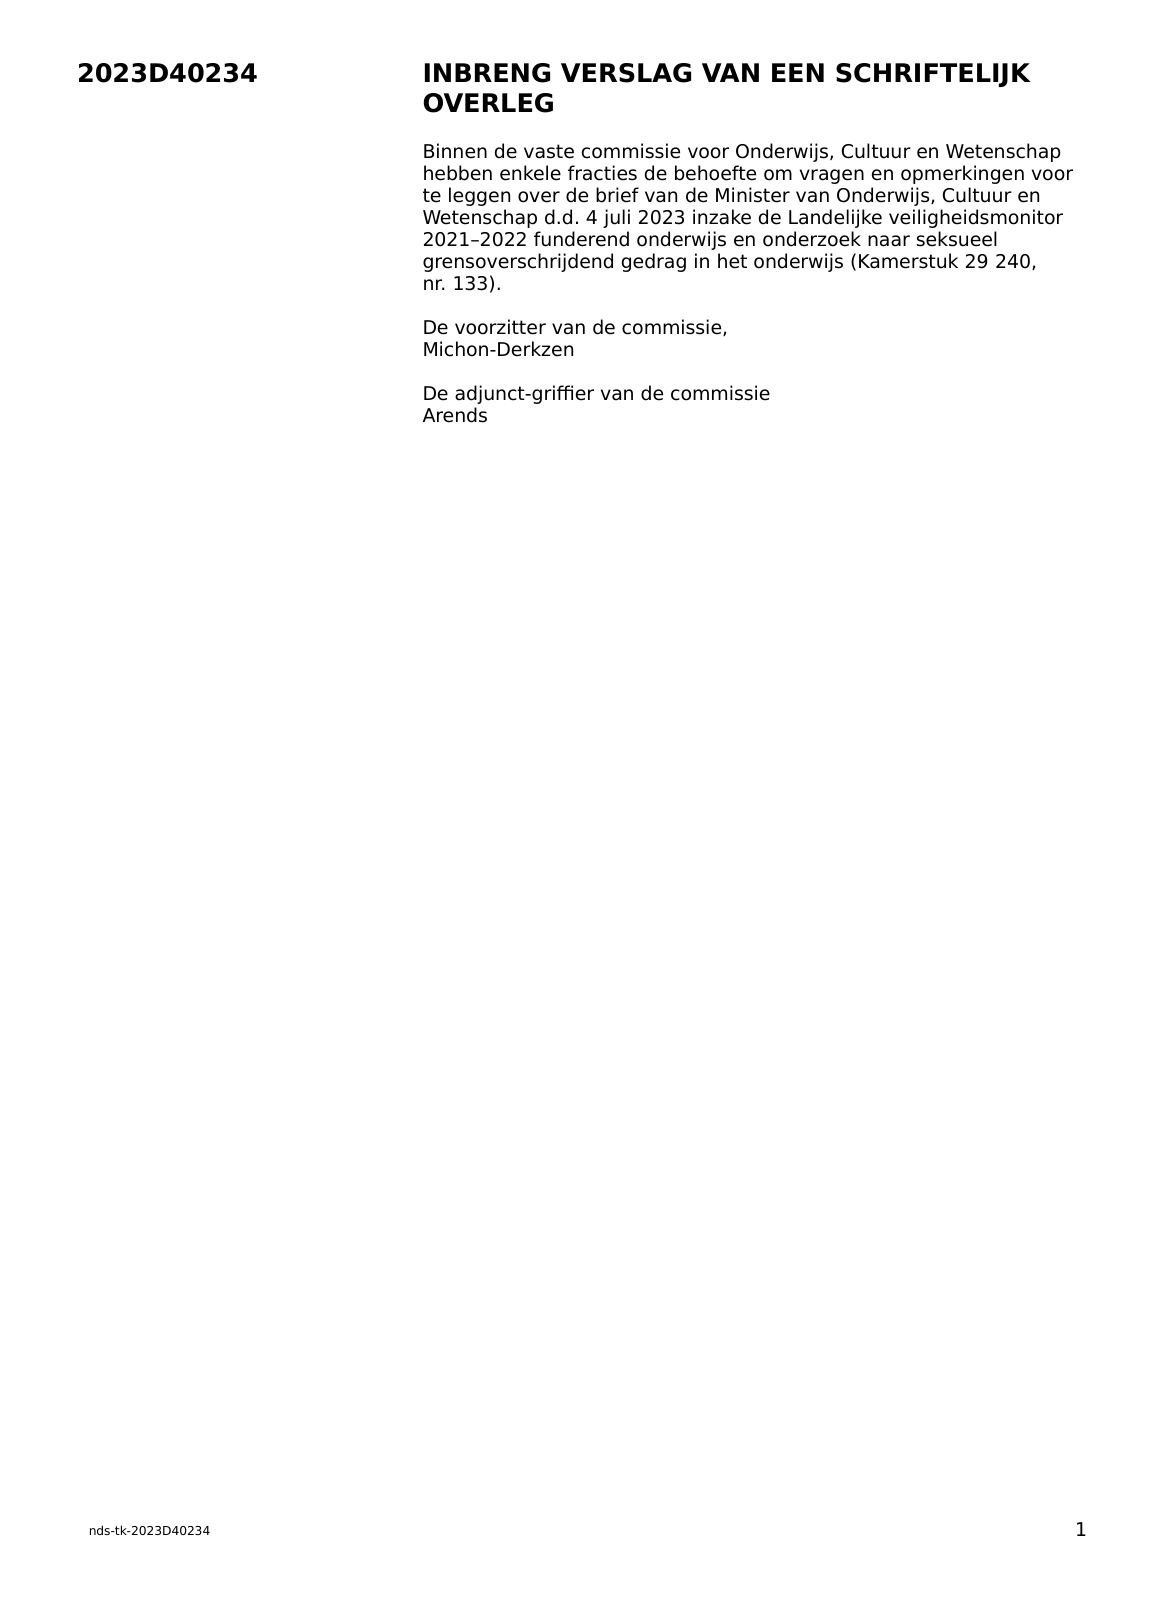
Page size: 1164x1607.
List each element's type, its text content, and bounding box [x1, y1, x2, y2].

text Binnen de vaste commissie voor Onderwijs, Cultuur en Wetenschap hebben enkele fracties de behoefte om vragen en opmerkingen voor te leggen over de brief van de Minister van Onderwijs, Cultuur en Wetenschap d.d. 4 juli 2023 inzake de Landelijke veiligheidsmonitor 2021–2022 funderend onderwijs en onderzoek naar seksueel grensoverschrijdend gedrag in het onderwijs (Kamerstuk 29 240, nr. 133). [422, 141, 1087, 294]
text nds-tk-2023D40234 [88, 1524, 323, 1538]
text Michon-Derkzen [422, 339, 1087, 361]
text 2023D40234 INBRENG VERSLAG VAN EEN SCHRIFTELIJK OVERLEG [77, 59, 1087, 118]
text De adjunct-griffier van de commissie [422, 383, 1087, 405]
text Arends [422, 405, 1087, 427]
text De voorzitter van de commissie, [422, 317, 1087, 339]
